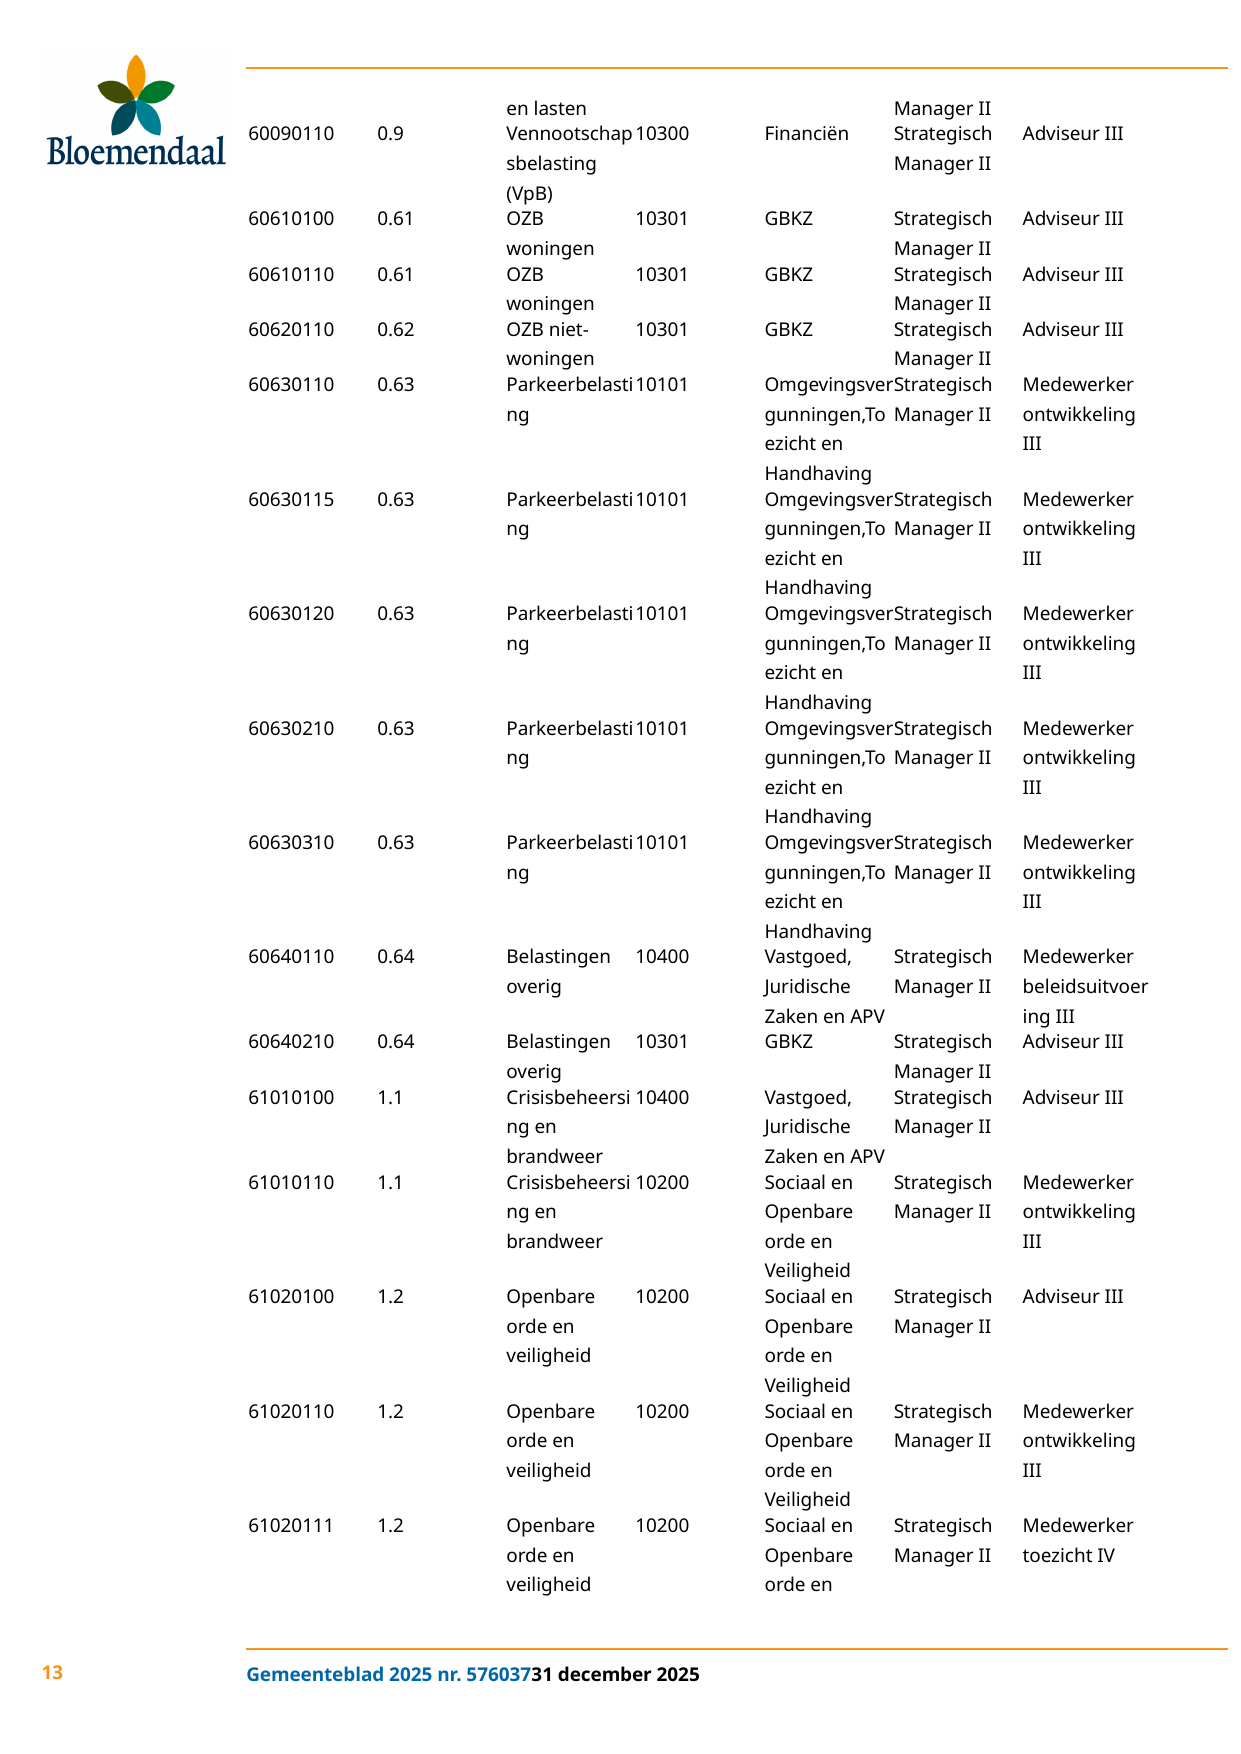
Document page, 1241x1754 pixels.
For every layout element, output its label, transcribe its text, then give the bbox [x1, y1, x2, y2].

table_cell Belastingen overig [506, 1029, 635, 1084]
table_cell OZB woningen [506, 261, 635, 316]
table_cell Strategisch Manager II [894, 316, 1022, 371]
table_cell 0.61 [377, 205, 506, 261]
table_cell Strategisch Manager II [894, 205, 1022, 261]
table_cell Strategisch Manager II [894, 1283, 1022, 1398]
table_cell Adviseur III [1023, 205, 1152, 261]
table_cell 1.2 [377, 1283, 506, 1398]
table_cell Parkeerbelasting [506, 829, 635, 944]
table_cell Strategisch Manager II [894, 944, 1022, 1029]
table_cell 10301 [635, 261, 764, 316]
table_cell 60090110 [248, 121, 377, 205]
table_cell Strategisch Manager II [894, 261, 1022, 316]
table_cell GBKZ [764, 261, 893, 316]
table_cell Strategisch Manager II [894, 1512, 1022, 1597]
table_cell 0.63 [377, 715, 506, 829]
table_cell 0.63 [377, 486, 506, 600]
table_cell 0.61 [377, 261, 506, 316]
table_cell Omgevingsvergunningen,Toezicht en Handhaving [764, 829, 893, 944]
table_cell Omgevingsvergunningen,Toezicht en Handhaving [764, 371, 893, 486]
table_cell Strategisch Manager II [894, 1398, 1022, 1512]
table_cell Medewerker ontwikkeling III [1023, 486, 1152, 600]
table_cell Adviseur III [1023, 1029, 1152, 1084]
table_cell OZB niet-woningen [506, 316, 635, 371]
table_cell Medewerker ontwikkeling III [1023, 1398, 1152, 1512]
table_cell 10101 [635, 486, 764, 600]
table_cell Adviseur III [1023, 316, 1152, 371]
table_cell 61010110 [248, 1169, 377, 1283]
table_cell 1.2 [377, 1512, 506, 1597]
table_cell 60610100 [248, 205, 377, 261]
table_cell Parkeerbelasting [506, 715, 635, 829]
table_cell Vastgoed, Juridische Zaken en APV [764, 944, 893, 1029]
table_cell Adviseur III [1023, 121, 1152, 205]
table_cell 10101 [635, 829, 764, 944]
table_cell Strategisch Manager II [894, 715, 1022, 829]
table_cell GBKZ [764, 316, 893, 371]
table_cell Strategisch Manager II [894, 1029, 1022, 1084]
table_cell Manager II [894, 95, 1022, 121]
table_cell 10200 [635, 1283, 764, 1398]
table_cell 60640210 [248, 1029, 377, 1084]
table_cell Omgevingsvergunningen,Toezicht en Handhaving [764, 486, 893, 600]
picture [41, 47, 231, 172]
table_cell Vastgoed, Juridische Zaken en APV [764, 1084, 893, 1169]
table_cell Strategisch Manager II [894, 829, 1022, 944]
table_cell 60630210 [248, 715, 377, 829]
table_cell Openbare orde en veiligheid [506, 1283, 635, 1398]
table_cell Omgevingsvergunningen,Toezicht en Handhaving [764, 600, 893, 715]
table_cell Strategisch Manager II [894, 600, 1022, 715]
table_cell 60630115 [248, 486, 377, 600]
table_cell [1023, 95, 1152, 121]
table_cell 10101 [635, 371, 764, 486]
table_cell 10200 [635, 1512, 764, 1597]
table_cell 0.62 [377, 316, 506, 371]
table_cell 61020100 [248, 1283, 377, 1398]
table_cell 60630110 [248, 371, 377, 486]
table_cell [635, 95, 764, 121]
table_cell 10300 [635, 121, 764, 205]
table_cell Sociaal en Openbare orde en Veiligheid [764, 1283, 893, 1398]
table_cell 10200 [635, 1169, 764, 1283]
table_cell 61010100 [248, 1084, 377, 1169]
table_cell 10301 [635, 316, 764, 371]
table_cell Medewerker ontwikkeling III [1023, 600, 1152, 715]
table_cell Sociaal en Openbare orde en [764, 1512, 893, 1597]
table_cell 60630120 [248, 600, 377, 715]
table_cell Belastingen overig [506, 944, 635, 1029]
table_cell Openbare orde en veiligheid [506, 1398, 635, 1512]
table_cell Medewerker ontwikkeling III [1023, 715, 1152, 829]
table_cell Crisisbeheersing en brandweer [506, 1084, 635, 1169]
table_cell 60640110 [248, 944, 377, 1029]
table_cell 0.64 [377, 1029, 506, 1084]
table_cell 10200 [635, 1398, 764, 1512]
table_cell Sociaal en Openbare orde en Veiligheid [764, 1398, 893, 1512]
table_cell 10301 [635, 1029, 764, 1084]
table_cell Medewerker toezicht IV [1023, 1512, 1152, 1597]
table_cell [248, 95, 377, 121]
table_cell 0.63 [377, 829, 506, 944]
table_cell [764, 95, 893, 121]
table_cell 1.1 [377, 1169, 506, 1283]
table_cell 10101 [635, 715, 764, 829]
table_cell GBKZ [764, 1029, 893, 1084]
table_cell 60630310 [248, 829, 377, 944]
table_cell [377, 95, 506, 121]
table_cell 10101 [635, 600, 764, 715]
table_cell 60620110 [248, 316, 377, 371]
table_cell 61020110 [248, 1398, 377, 1512]
table_cell 0.63 [377, 600, 506, 715]
table_cell Strategisch Manager II [894, 1084, 1022, 1169]
table_cell Medewerker ontwikkeling III [1023, 829, 1152, 944]
table_cell OZB woningen [506, 205, 635, 261]
table_cell en lasten [506, 95, 635, 121]
table_cell Strategisch Manager II [894, 1169, 1022, 1283]
table_cell 0.9 [377, 121, 506, 205]
table_cell 60610110 [248, 261, 377, 316]
table_cell Sociaal en Openbare orde en Veiligheid [764, 1169, 893, 1283]
table_cell 0.64 [377, 944, 506, 1029]
table_cell Adviseur III [1023, 1084, 1152, 1169]
table_cell 0.63 [377, 371, 506, 486]
table_cell Adviseur III [1023, 261, 1152, 316]
table_cell Vennootschapsbelasting (VpB) [506, 121, 635, 205]
table_cell Openbare orde en veiligheid [506, 1512, 635, 1597]
table_cell Parkeerbelasting [506, 371, 635, 486]
table_cell Financiën [764, 121, 893, 205]
table_cell Strategisch Manager II [894, 121, 1022, 205]
table_cell GBKZ [764, 205, 893, 261]
table_cell Strategisch Manager II [894, 486, 1022, 600]
table_cell 61020111 [248, 1512, 377, 1597]
table_cell Parkeerbelasting [506, 600, 635, 715]
table_cell 1.1 [377, 1084, 506, 1169]
table_cell Medewerker ontwikkeling III [1023, 371, 1152, 486]
table_cell Parkeerbelasting [506, 486, 635, 600]
table_cell Medewerker beleidsuitvoering III [1023, 944, 1152, 1029]
table_cell Crisisbeheersing en brandweer [506, 1169, 635, 1283]
table_cell 10400 [635, 1084, 764, 1169]
table_cell Medewerker ontwikkeling III [1023, 1169, 1152, 1283]
table_cell Omgevingsvergunningen,Toezicht en Handhaving [764, 715, 893, 829]
table_cell Strategisch Manager II [894, 371, 1022, 486]
table_cell 1.2 [377, 1398, 506, 1512]
table_cell Adviseur III [1023, 1283, 1152, 1398]
table_cell 10301 [635, 205, 764, 261]
table_cell 10400 [635, 944, 764, 1029]
